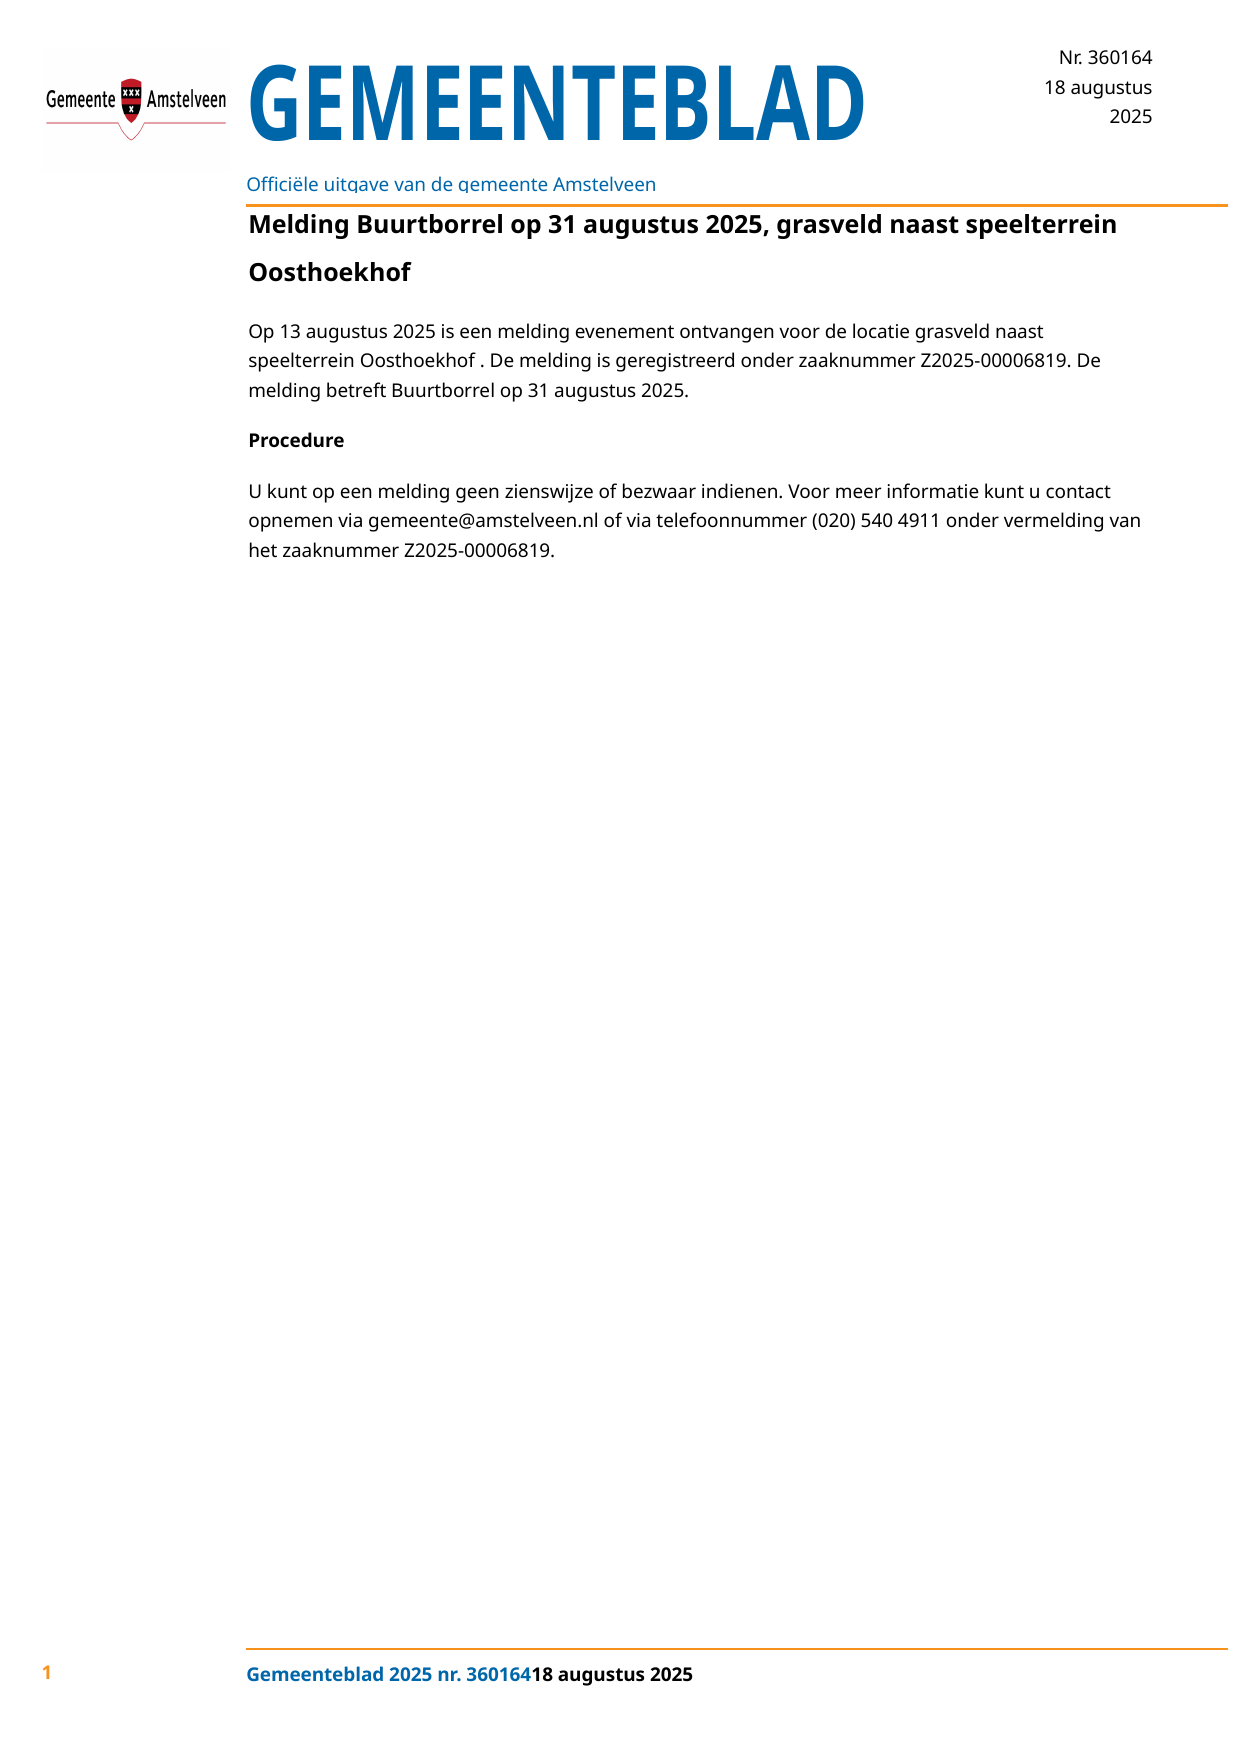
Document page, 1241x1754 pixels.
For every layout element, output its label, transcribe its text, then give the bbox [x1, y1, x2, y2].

text U kunt op een melding geen zienswijze of bezwaar indienen. Voor meer informatie kunt u contact opnemen via gemeente@amstelveen.nl of via telefoonnummer (020) 540 4911 onder vermelding van het zaaknummer Z2025-00006819. [248, 478, 1152, 563]
picture [41, 47, 231, 172]
text Melding Buurtborrel op 31 augustus 2025, grasveld naast speelterrein Oosthoekhof [248, 207, 1152, 288]
text Op 13 augustus 2025 is een melding evenement ontvangen voor de locatie grasveld naast speelterrein Oosthoekhof . De melding is geregistreerd onder zaaknummer Z2025-00006819. De melding betreft Buurtborrel op 31 augustus 2025. [248, 318, 1152, 403]
text Procedure [248, 427, 1152, 453]
